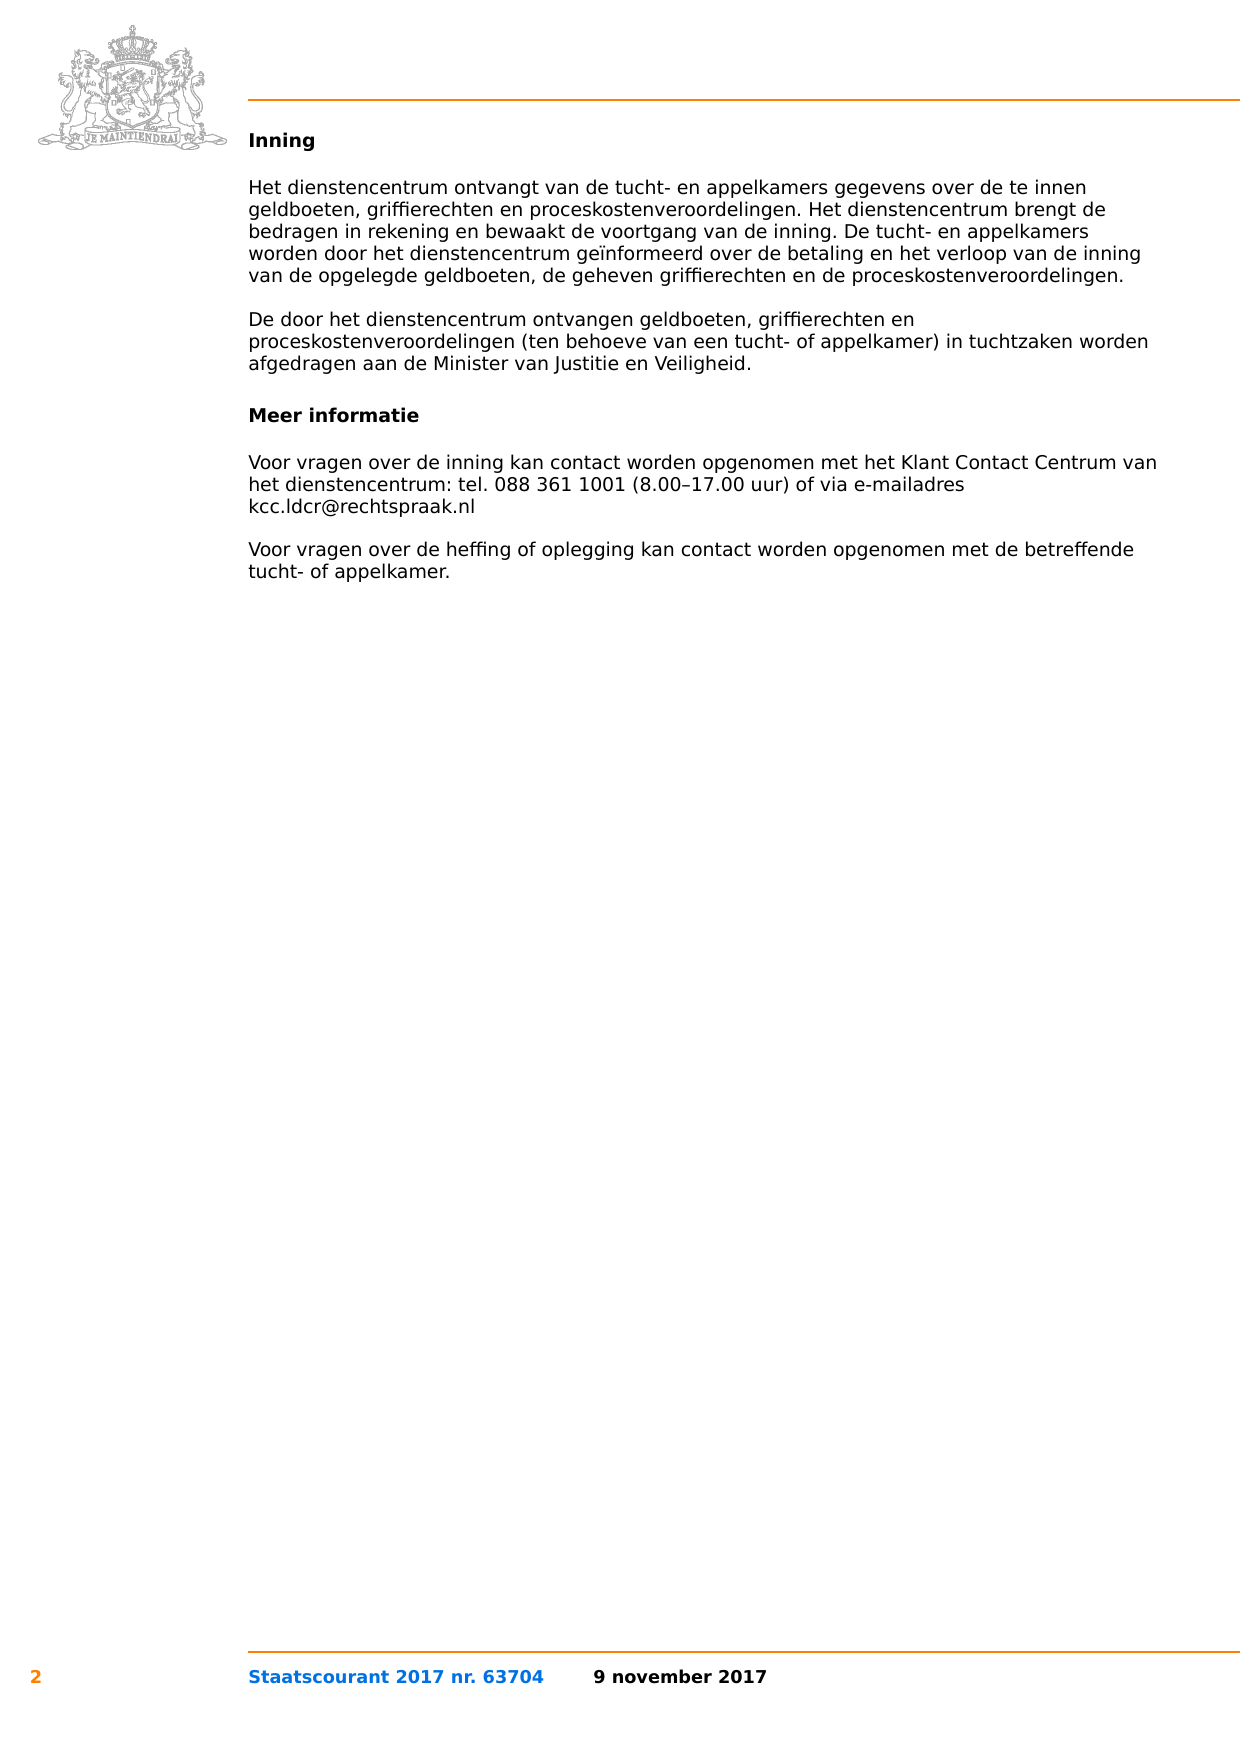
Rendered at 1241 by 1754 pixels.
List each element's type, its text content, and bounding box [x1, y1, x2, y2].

subtitle Meer informatie [248, 404, 1163, 427]
picture [38, 25, 227, 150]
subtitle Inning [248, 130, 1163, 152]
text Het dienstencentrum ontvangt van de tucht- en appelkamers gegevens over de te innen geldboeten, griffierechten en proceskostenveroordelingen. Het dienstencentrum brengt de bedragen in rekening en bewaakt de voortgang van de inning. De tucht- en appelkamers worden door het dienstencentrum geïnformeerd over de betaling en het verloop van de inning van de opgelegde geldboeten, de geheven griffierechten en de proceskostenveroordelingen. [248, 177, 1163, 287]
text Voor vragen over de heffing of oplegging kan contact worden opgenomen met de betreffende tucht- of appelkamer. [248, 539, 1163, 583]
text De door het dienstencentrum ontvangen geldboeten, griffierechten en proceskostenveroordelingen (ten behoeve van een tucht- of appelkamer) in tuchtzaken worden afgedragen aan de Minister van Justitie en Veiligheid. [248, 309, 1163, 374]
text Voor vragen over de inning kan contact worden opgenomen met het Klant Contact Centrum van het dienstencentrum: tel. 088 361 1001 (8.00–17.00 uur) of via e-mailadres kcc.ldcr@rechtspraak.nl [248, 452, 1163, 517]
